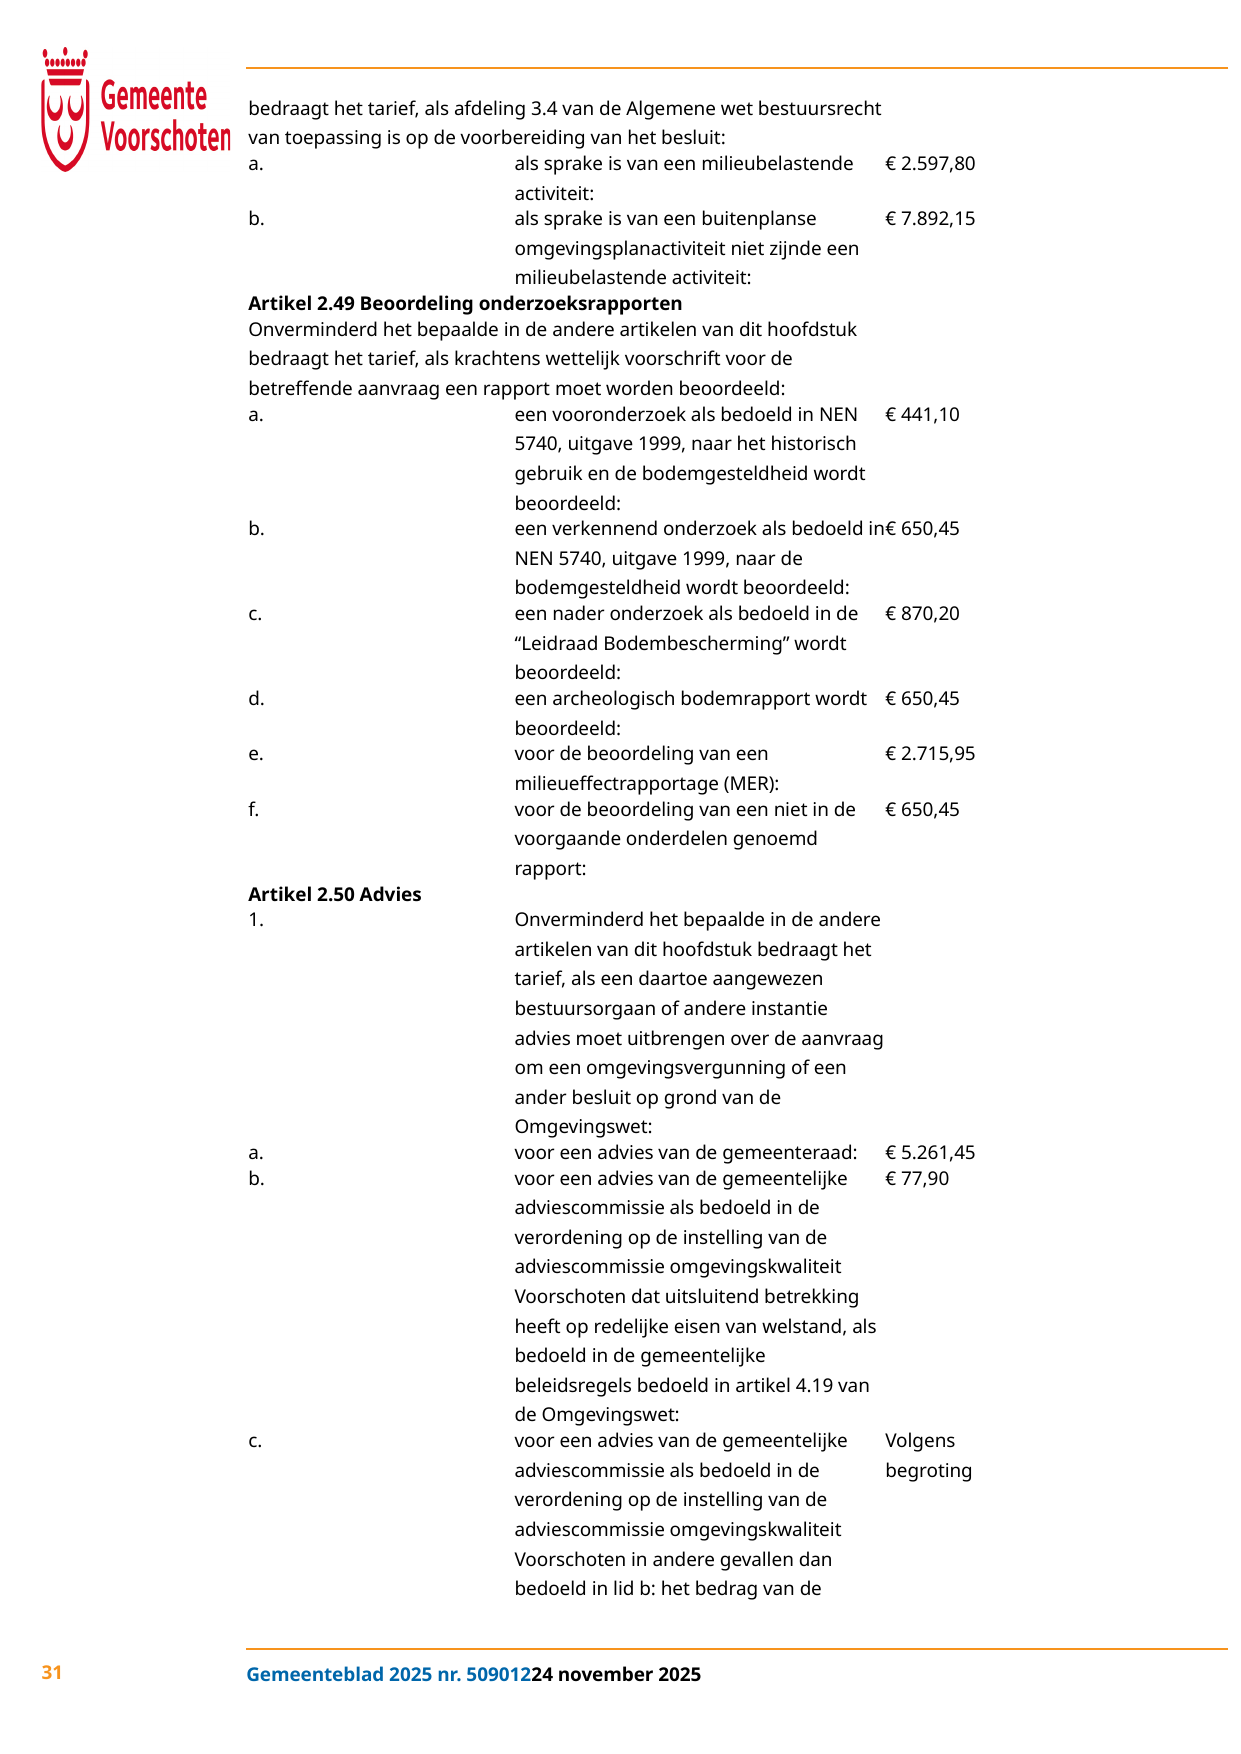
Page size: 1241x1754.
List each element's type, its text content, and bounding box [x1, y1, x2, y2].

table_cell voor een advies van de gemeentelijke adviescommissie als bedoeld in de verordening op de instelling van de adviescommissie omgevingskwaliteit Voorschoten in andere gevallen dan bedoeld in lid b: het bedrag van de [514, 1428, 885, 1601]
table_cell een archeologisch bodemrapport wordt beoordeeld: [514, 685, 885, 741]
table_cell Artikel 2.50 Advies [248, 881, 1152, 906]
table_cell € 441,10 [885, 401, 1018, 515]
table_cell een verkennend onderzoek als bedoeld in NEN 5740, uitgave 1999, naar de bodemgesteldheid wordt beoordeeld: [514, 515, 885, 600]
table_cell a. [248, 401, 514, 515]
table_cell [1018, 316, 1152, 401]
table_cell € 2.715,95 [885, 741, 1018, 796]
table_cell een nader onderzoek als bedoeld in de “Leidraad Bodembescherming” wordt beoordeeld: [514, 600, 885, 685]
table_cell [1018, 1139, 1152, 1165]
picture [41, 47, 231, 172]
table_cell Volgens begroting [885, 1428, 1018, 1601]
table_cell [1018, 95, 1152, 150]
table_cell € 650,45 [885, 685, 1018, 741]
table_cell [1018, 600, 1152, 685]
table_cell als sprake is van een buitenplanse omgevingsplanactiviteit niet zijnde een milieubelastende activiteit: [514, 205, 885, 290]
table_cell € 5.261,45 [885, 1139, 1018, 1165]
table_cell € 2.597,80 [885, 150, 1018, 205]
table_cell [1018, 796, 1152, 881]
table_cell e. [248, 741, 514, 796]
table_cell b. [248, 1165, 514, 1427]
table_cell [885, 95, 1018, 150]
table_cell € 650,45 [885, 515, 1018, 600]
table_cell bedraagt het tarief, als afdeling 3.4 van de Algemene wet bestuursrecht van toepassing is op de voorbereiding van het besluit: [248, 95, 885, 150]
table_cell [1018, 685, 1152, 741]
table_cell [1018, 741, 1152, 796]
table_cell voor een advies van de gemeentelijke adviescommissie als bedoeld in de verordening op de instelling van de adviescommissie omgevingskwaliteit Voorschoten dat uitsluitend betrekking heeft op redelijke eisen van welstand, als bedoeld in de gemeentelijke beleidsregels bedoeld in artikel 4.19 van de Omgevingswet: [514, 1165, 885, 1427]
table_cell 1. [248, 906, 514, 1139]
table_cell voor de beoordeling van een milieueffectrapportage (MER): [514, 741, 885, 796]
table_cell c. [248, 1428, 514, 1601]
table_cell € 7.892,15 [885, 205, 1018, 290]
table_cell Onverminderd het bepaalde in de andere artikelen van dit hoofdstuk bedraagt het tarief, als krachtens wettelijk voorschrift voor de betreffende aanvraag een rapport moet worden beoordeeld: [248, 316, 885, 401]
table_cell € 650,45 [885, 796, 1018, 881]
table_cell a. [248, 150, 514, 205]
table_cell Onverminderd het bepaalde in de andere artikelen van dit hoofdstuk bedraagt het tarief, als een daartoe aangewezen bestuursorgaan of andere instantie advies moet uitbrengen over de aanvraag om een omgevingsvergunning of een ander besluit op grond van de Omgevingswet: [514, 906, 885, 1139]
table_cell [885, 316, 1018, 401]
table_cell [1018, 1165, 1152, 1427]
table_cell voor een advies van de gemeenteraad: [514, 1139, 885, 1165]
table_cell € 870,20 [885, 600, 1018, 685]
table_cell [1018, 150, 1152, 205]
table_cell [1018, 401, 1152, 515]
table_cell [1018, 205, 1152, 290]
table_cell f. [248, 796, 514, 881]
table_cell een vooronderzoek als bedoeld in NEN 5740, uitgave 1999, naar het historisch gebruik en de bodemgesteldheid wordt beoordeeld: [514, 401, 885, 515]
table_cell [885, 906, 1018, 1139]
table_cell [1018, 906, 1152, 1139]
table_cell b. [248, 205, 514, 290]
table_cell c. [248, 600, 514, 685]
table_cell [1018, 1428, 1152, 1601]
table_cell [1018, 515, 1152, 600]
table_cell a. [248, 1139, 514, 1165]
table_cell Artikel 2.49 Beoordeling onderzoeksrapporten [248, 290, 1152, 316]
table_cell voor de beoordeling van een niet in de voorgaande onderdelen genoemd rapport: [514, 796, 885, 881]
table_cell d. [248, 685, 514, 741]
table_cell € 77,90 [885, 1165, 1018, 1427]
table_cell b. [248, 515, 514, 600]
table_cell als sprake is van een milieubelastende activiteit: [514, 150, 885, 205]
